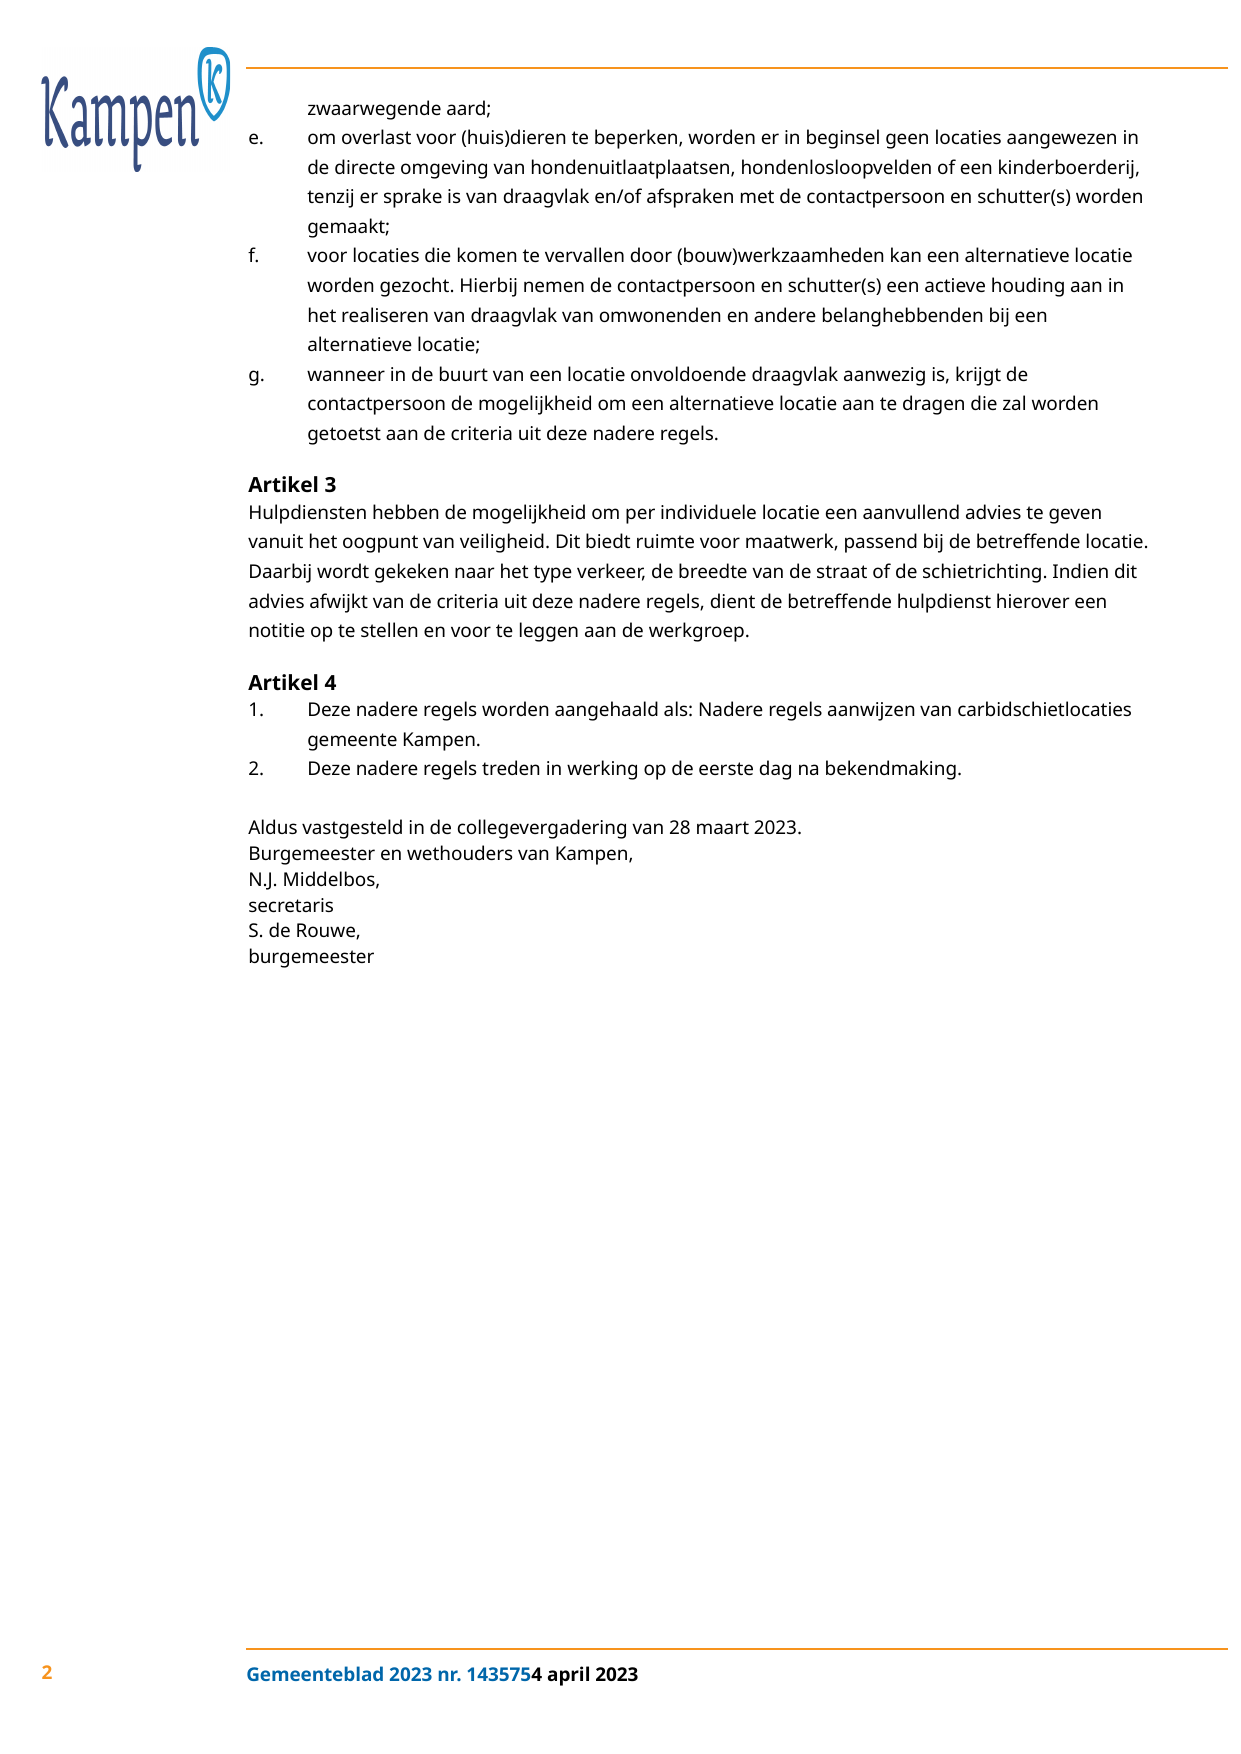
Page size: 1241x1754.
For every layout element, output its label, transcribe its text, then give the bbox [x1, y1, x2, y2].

list voor locaties die komen te vervallen door (bouw)werkzaamheden kan een alternatieve locatie worden gezocht. Hierbij nemen de contactpersoon en schutter(s) een actieve houding aan in het realiseren van draagvlak van omwonenden en andere belanghebbenden bij een alternatieve locatie; [248, 243, 1152, 357]
text Artikel 4 [248, 668, 1152, 696]
text Burgemeester en wethouders van Kampen, [248, 840, 1152, 866]
text N.J. Middelbos, [248, 866, 1152, 892]
list om overlast voor (huis)dieren te beperken, worden er in beginsel geen locaties aangewezen in de directe omgeving van hondenuitlaatplaatsen, hondenlosloopvelden of een kinderboerderij, tenzij er sprake is van draagvlak en/of afspraken met de contactpersoon en schutter(s) worden gemaakt; [248, 124, 1152, 239]
text burgemeester [248, 943, 1152, 969]
text secretaris [248, 892, 1152, 917]
text S. de Rouwe, [248, 917, 1152, 943]
text Aldus vastgesteld in de collegevergadering van 28 maart 2023. [248, 814, 1152, 840]
text Hulpdiensten hebben de mogelijkheid om per individuele locatie een aanvullend advies te geven vanuit het oogpunt van veiligheid. Dit biedt ruimte voor maatwerk, passend bij de betreffende locatie. Daarbij wordt gekeken naar het type verkeer, de breedte van de straat of de schietrichting. Indien dit advies afwijkt van de criteria uit deze nadere regels, dient de betreffende hulpdienst hierover een notitie op te stellen en voor te leggen aan de werkgroep. [248, 499, 1152, 643]
text Artikel 3 [248, 471, 1152, 499]
list wanneer in de buurt van een locatie onvoldoende draagvlak aanwezig is, krijgt de contactpersoon de mogelijkheid om een alternatieve locatie aan te dragen die zal worden getoetst aan de criteria uit deze nadere regels. [248, 361, 1152, 446]
list Deze nadere regels worden aangehaald als: Nadere regels aanwijzen van carbidschietlocaties gemeente Kampen. [248, 696, 1152, 752]
picture [41, 47, 231, 172]
list zwaarwegende aard; [248, 95, 1152, 121]
list Deze nadere regels treden in werking op de eerste dag na bekendmaking. [248, 755, 1152, 781]
